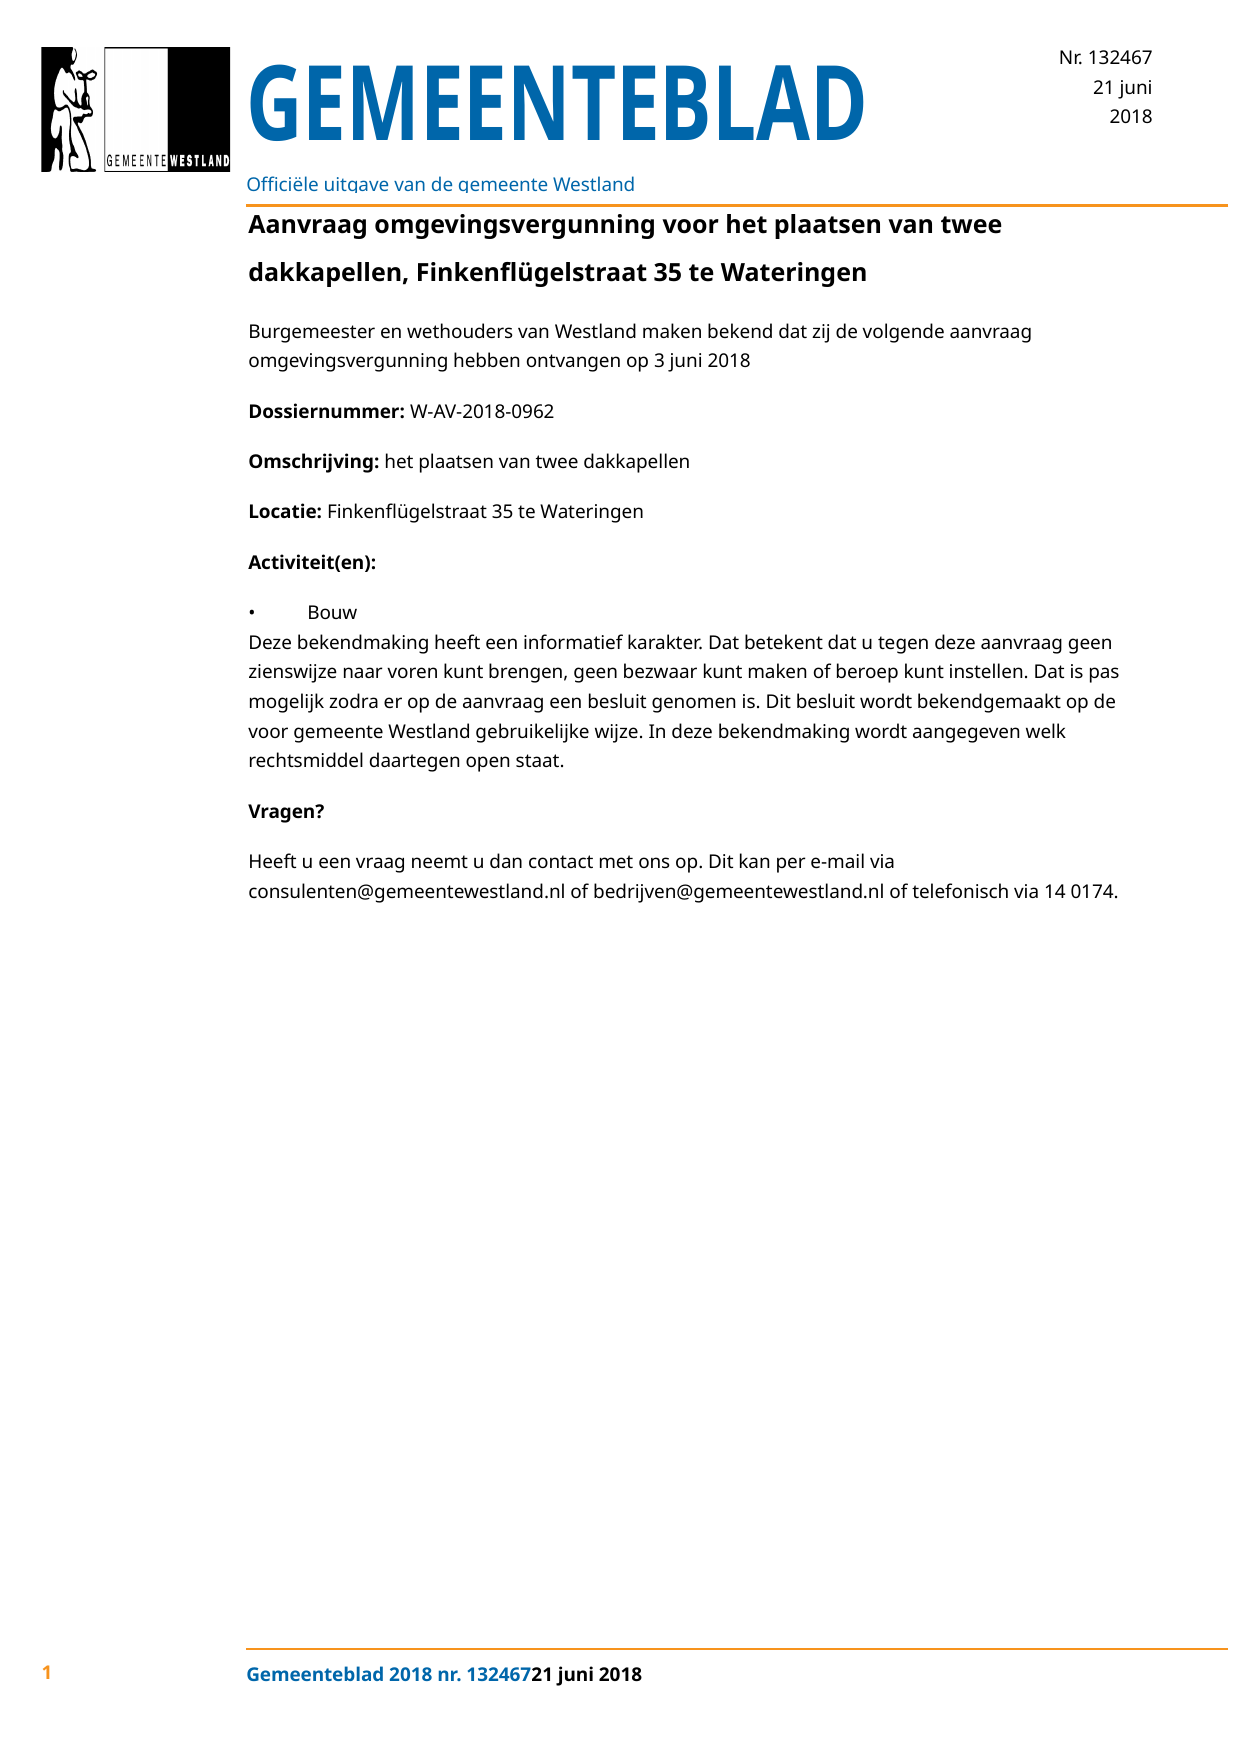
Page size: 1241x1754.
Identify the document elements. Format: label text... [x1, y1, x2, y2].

text Vragen? [248, 798, 1152, 824]
text Dossiernummer: W-AV-2018-0962 [248, 398, 1152, 424]
text Aanvraag omgevingsvergunning voor het plaatsen van twee dakkapellen, Finkenflügelstraat 35 te Wateringen [248, 207, 1152, 288]
text Locatie: Finkenflügelstraat 35 te Wateringen [248, 499, 1152, 524]
text Burgemeester en wethouders van Westland maken bekend dat zij de volgende aanvraag omgevingsvergunning hebben ontvangen op 3 juni 2018 [248, 318, 1152, 373]
text Deze bekendmaking heeft een informatief karakter. Dat betekent dat u tegen deze aanvraag geen zienswijze naar voren kunt brengen, geen bezwaar kunt maken of beroep kunt instellen. Dat is pas mogelijk zodra er op de aanvraag een besluit genomen is. Dit besluit wordt bekendgemaakt op de voor gemeente Westland gebruikelijke wijze. In deze bekendmaking wordt aangegeven welk rechtsmiddel daartegen open staat. [248, 629, 1152, 773]
text Activiteit(en): [248, 549, 1152, 575]
picture [41, 47, 231, 172]
list Bouw [248, 599, 1152, 625]
text Heeft u een vraag neemt u dan contact met ons op. Dit kan per e-mail via consulenten@gemeentewestland.nl of bedrijven@gemeentewestland.nl of telefonisch via 14 0174. [248, 848, 1152, 904]
text Omschrijving: het plaatsen van twee dakkapellen [248, 448, 1152, 474]
